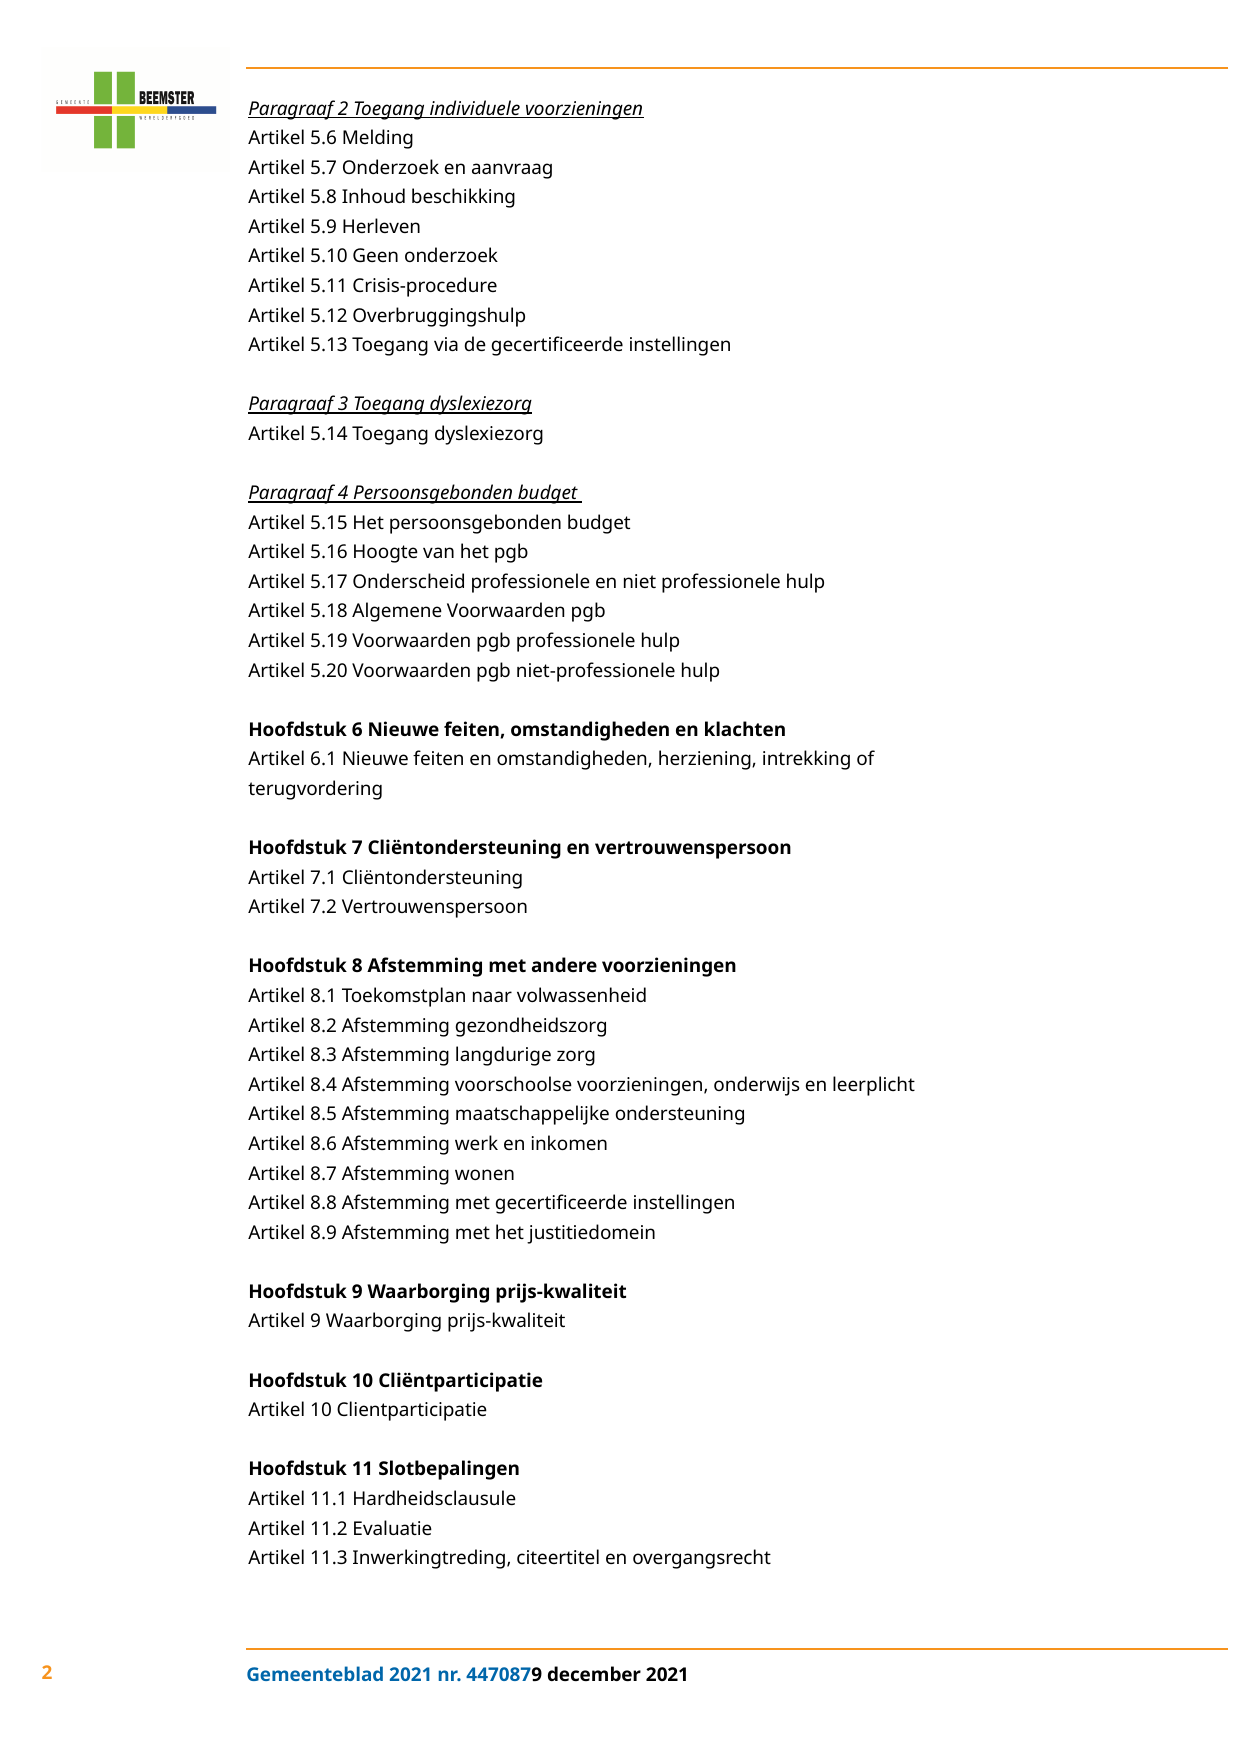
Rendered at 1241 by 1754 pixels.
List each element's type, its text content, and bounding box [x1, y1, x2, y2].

text Artikel 5.8 Inhoud beschikking [248, 183, 1152, 209]
text Artikel 5.10 Geen onderzoek [248, 243, 1152, 268]
text Artikel 8.3 Afstemming langdurige zorg [248, 1041, 1152, 1067]
text Artikel 5.20 Voorwaarden pgb niet-professionele hulp [248, 657, 1152, 683]
text Artikel 8.2 Afstemming gezondheidszorg [248, 1012, 1152, 1038]
text Artikel 11.1 Hardheidsclausule [248, 1485, 1152, 1511]
text Artikel 5.7 Onderzoek en aanvraag [248, 154, 1152, 180]
text Artikel 7.2 Vertrouwenspersoon [248, 893, 1152, 919]
text Artikel 11.3 Inwerkingtreding, citeertitel en overgangsrecht [248, 1544, 1152, 1570]
text Artikel 7.1 Cliëntondersteuning [248, 864, 1152, 890]
text Artikel 11.2 Evaluatie [248, 1515, 1152, 1541]
text Artikel 5.9 Herleven [248, 213, 1152, 239]
text Artikel 5.11 Crisis-procedure [248, 272, 1152, 298]
picture [41, 47, 231, 172]
text Artikel 9 Waarborging prijs-kwaliteit [248, 1308, 1152, 1333]
text Hoofdstuk 8 Afstemming met andere voorzieningen [248, 953, 1152, 978]
text Artikel 8.9 Afstemming met het justitiedomein [248, 1219, 1152, 1245]
text Artikel 5.17 Onderscheid professionele en niet professionele hulp [248, 568, 1152, 594]
text Hoofdstuk 7 Cliëntondersteuning en vertrouwenspersoon [248, 834, 1152, 860]
text Artikel 8.8 Afstemming met gecertificeerde instellingen [248, 1189, 1152, 1215]
text Hoofdstuk 10 Cliëntparticipatie [248, 1367, 1152, 1393]
text Hoofdstuk 6 Nieuwe feiten, omstandigheden en klachten [248, 716, 1152, 742]
text Artikel 5.18 Algemene Voorwaarden pgb [248, 598, 1152, 623]
text terugvordering [248, 775, 1152, 801]
text Artikel 8.1 Toekomstplan naar volwassenheid [248, 982, 1152, 1008]
text Artikel 6.1 Nieuwe feiten en omstandigheden, herziening, intrekking of [248, 746, 1152, 771]
text Artikel 5.14 Toegang dyslexiezorg [248, 420, 1152, 446]
text Paragraaf 4 Persoonsgebonden budget [248, 479, 1152, 505]
text Artikel 5.13 Toegang via de gecertificeerde instellingen [248, 331, 1152, 357]
text Paragraaf 3 Toegang dyslexiezorg [248, 391, 1152, 416]
text Artikel 8.6 Afstemming werk en inkomen [248, 1130, 1152, 1156]
text Hoofdstuk 9 Waarborging prijs-kwaliteit [248, 1278, 1152, 1304]
text Paragraaf 2 Toegang individuele voorzieningen [248, 95, 1152, 121]
text Artikel 10 Clientparticipatie [248, 1396, 1152, 1422]
text Artikel 5.6 Melding [248, 124, 1152, 150]
text Artikel 5.12 Overbruggingshulp [248, 302, 1152, 328]
text Artikel 5.16 Hoogte van het pgb [248, 538, 1152, 564]
text Artikel 5.15 Het persoonsgebonden budget [248, 509, 1152, 535]
text Artikel 8.7 Afstemming wonen [248, 1160, 1152, 1186]
text Artikel 5.19 Voorwaarden pgb professionele hulp [248, 627, 1152, 653]
text Artikel 8.5 Afstemming maatschappelijke ondersteuning [248, 1101, 1152, 1126]
text Artikel 8.4 Afstemming voorschoolse voorzieningen, onderwijs en leerplicht [248, 1071, 1152, 1097]
text Hoofdstuk 11 Slotbepalingen [248, 1456, 1152, 1481]
